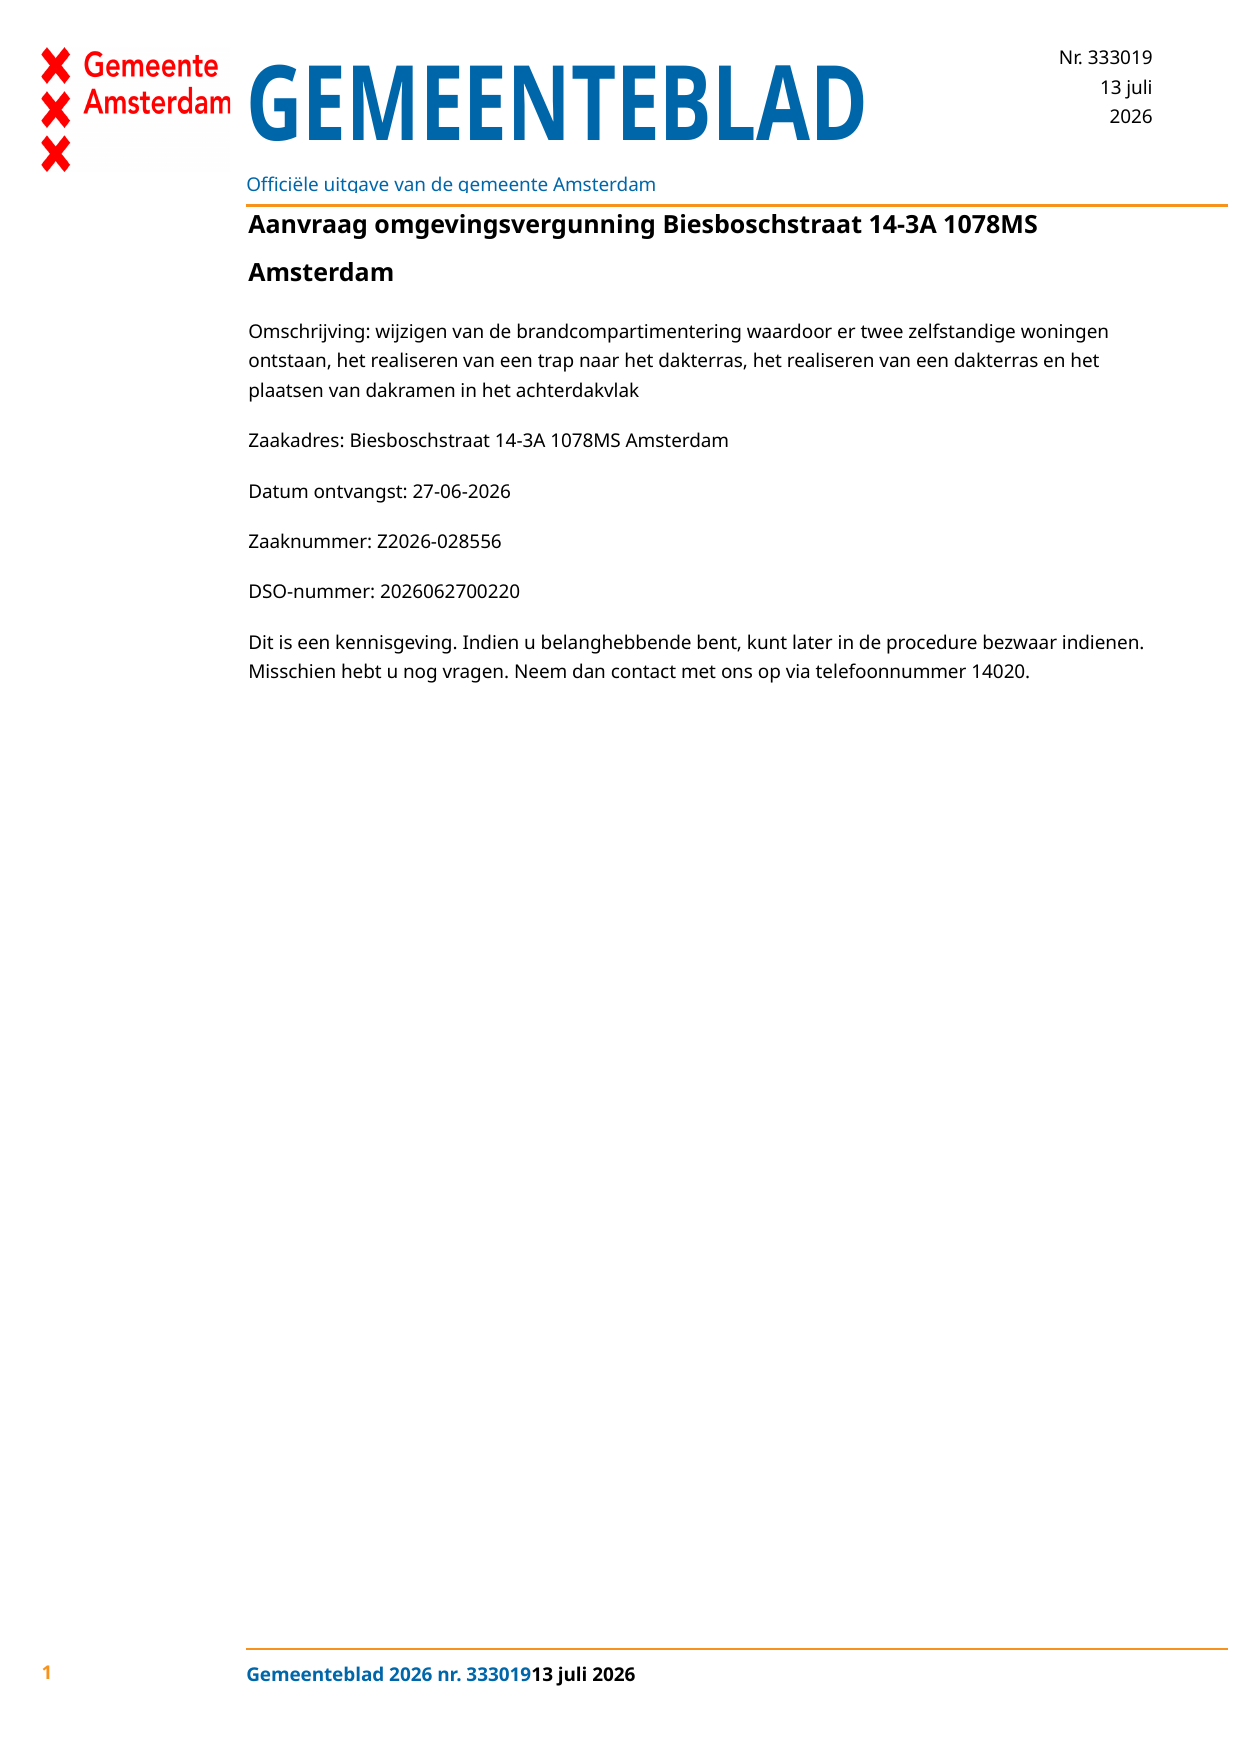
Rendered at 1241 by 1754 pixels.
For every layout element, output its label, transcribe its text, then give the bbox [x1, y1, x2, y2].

text Dit is een kennisgeving. Indien u belanghebbende bent, kunt later in de procedure bezwaar indienen. Misschien hebt u nog vragen. Neem dan contact met ons op via telefoonnummer 14020. [248, 629, 1152, 684]
text Omschrijving: wijzigen van de brandcompartimentering waardoor er twee zelfstandige woningen ontstaan, het realiseren van een trap naar het dakterras, het realiseren van een dakterras en het plaatsen van dakramen in het achterdakvlak [248, 318, 1152, 403]
text Zaakadres: Biesboschstraat 14-3A 1078MS Amsterdam [248, 427, 1152, 453]
text DSO-nummer: 2026062700220 [248, 579, 1152, 604]
text Zaaknummer: Z2026-028556 [248, 528, 1152, 554]
text Datum ontvangst: 27-06-2026 [248, 478, 1152, 504]
text Aanvraag omgevingsvergunning Biesboschstraat 14-3A 1078MS Amsterdam [248, 207, 1152, 288]
picture [41, 47, 231, 172]
